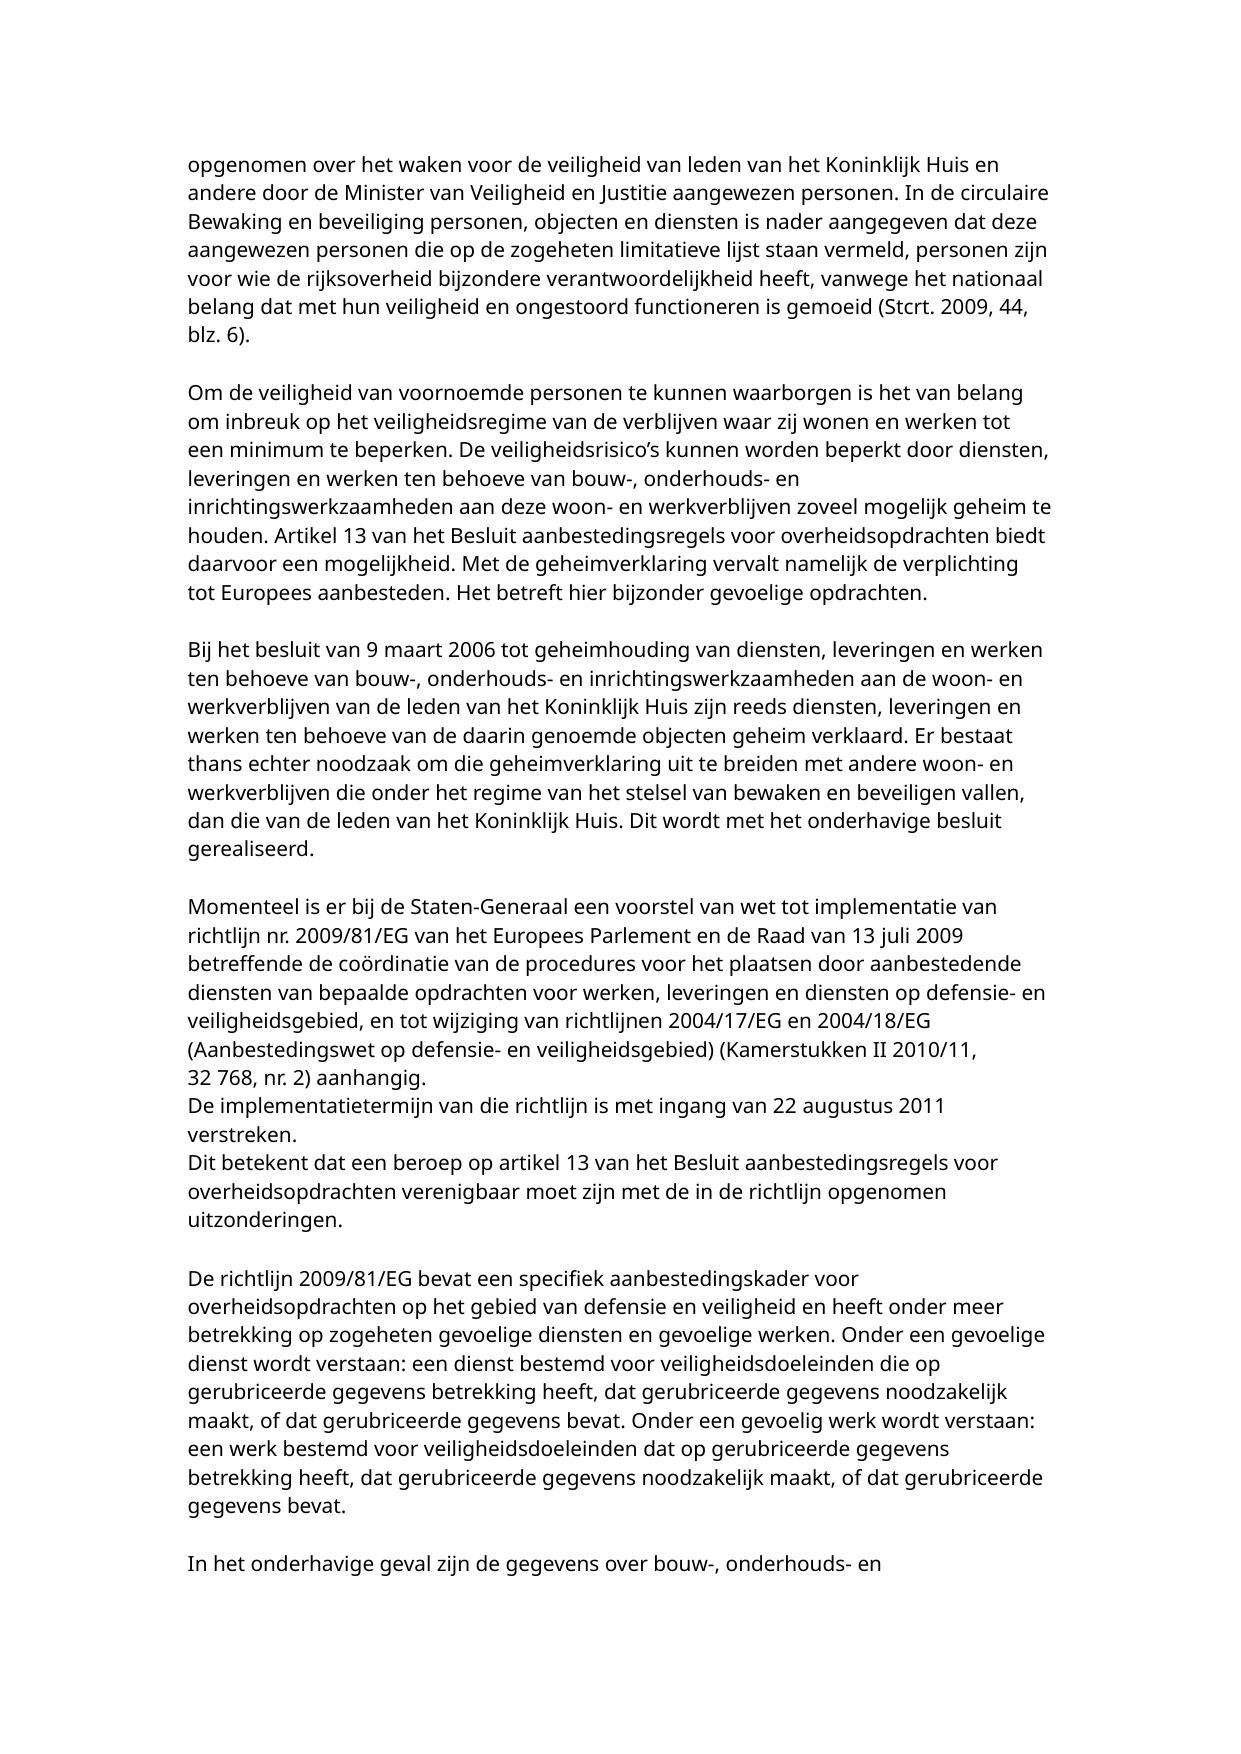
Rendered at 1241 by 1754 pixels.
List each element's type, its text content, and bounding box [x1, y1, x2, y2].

text De richtlijn 2009/81/EG bevat een specifiek aanbestedingskader voor overheidsopdrachten op het gebied van defensie en veiligheid en heeft onder meer betrekking op zogeheten gevoelige diensten en gevoelige werken. Onder een gevoelige dienst wordt verstaan: een dienst bestemd voor veiligheidsdoeleinden die op gerubriceerde gegevens betrekking heeft, dat gerubriceerde gegevens noodzakelijk maakt, of dat gerubriceerde gegevens bevat. Onder een gevoelig werk wordt verstaan: een werk bestemd voor veiligheidsdoeleinden dat op gerubriceerde gegevens betrekking heeft, dat gerubriceerde gegevens noodzakelijk maakt, of dat gerubriceerde gegevens bevat. [187, 1264, 1053, 1520]
text opgenomen over het waken voor de veiligheid van leden van het Koninklijk Huis en andere door de Minister van Veiligheid en Justitie aangewezen personen. In de circulaire Bewaking en beveiliging personen, objecten en diensten is nader aangegeven dat deze aangewezen personen die op de zogeheten limitatieve lijst staan vermeld, personen zijn voor wie de rijksoverheid bijzondere verantwoordelijkheid heeft, vanwege het nationaal belang dat met hun veiligheid en ongestoord functioneren is gemoeid (Stcrt. 2009, 44, blz. 6). [187, 150, 1053, 349]
text Bij het besluit van 9 maart 2006 tot geheimhouding van diensten, leveringen en werken ten behoeve van bouw-, onderhouds- en inrichtingswerkzaamheden aan de woon- en werkverblijven van de leden van het Koninklijk Huis zijn reeds diensten, leveringen en werken ten behoeve van de daarin genoemde objecten geheim verklaard. Er bestaat thans echter noodzaak om die geheimverklaring uit te breiden met andere woon- en werkverblijven die onder het regime van het stelsel van bewaken en beveiligen vallen, dan die van de leden van het Koninklijk Huis. Dit wordt met het onderhavige besluit gerealiseerd. [187, 636, 1053, 863]
text In het onderhavige geval zijn de gegevens over bouw-, onderhouds- en [187, 1549, 1053, 1578]
text Om de veiligheid van voornoemde personen te kunnen waarborgen is het van belang om inbreuk op het veiligheidsregime van de verblijven waar zij wonen en werken tot een minimum te beperken. De veiligheidsrisico’s kunnen worden beperkt door diensten, leveringen en werken ten behoeve van bouw-, onderhouds- en inrichtingswerkzaamheden aan deze woon- en werkverblijven zoveel mogelijk geheim te houden. Artikel 13 van het Besluit aanbestedingsregels voor overheidsopdrachten biedt daarvoor een mogelijkheid. Met de geheimverklaring vervalt namelijk de verplichting tot Europees aanbesteden. Het betreft hier bijzonder gevoelige opdrachten. [187, 378, 1053, 606]
text Dit betekent dat een beroep op artikel 13 van het Besluit aanbestedingsregels voor overheidsopdrachten verenigbaar moet zijn met de in de richtlijn opgenomen uitzonderingen. [187, 1148, 1053, 1234]
text De implementatietermijn van die richtlijn is met ingang van 22 augustus 2011 verstreken. [187, 1092, 1053, 1148]
text Momenteel is er bij de Staten-Generaal een voorstel van wet tot implementatie van richtlijn nr. 2009/81/EG van het Europees Parlement en de Raad van 13 juli 2009 betreffende de coördinatie van de procedures voor het plaatsen door aanbestedende diensten van bepaalde opdrachten voor werken, leveringen en diensten op defensie- en veiligheidsgebied, en tot wijziging van richtlijnen 2004/17/EG en 2004/18/EG (Aanbestedingswet op defensie- en veiligheidsgebied) (Kamerstukken II 2010/11, 32 768, nr. 2) aanhangig. [187, 892, 1053, 1092]
